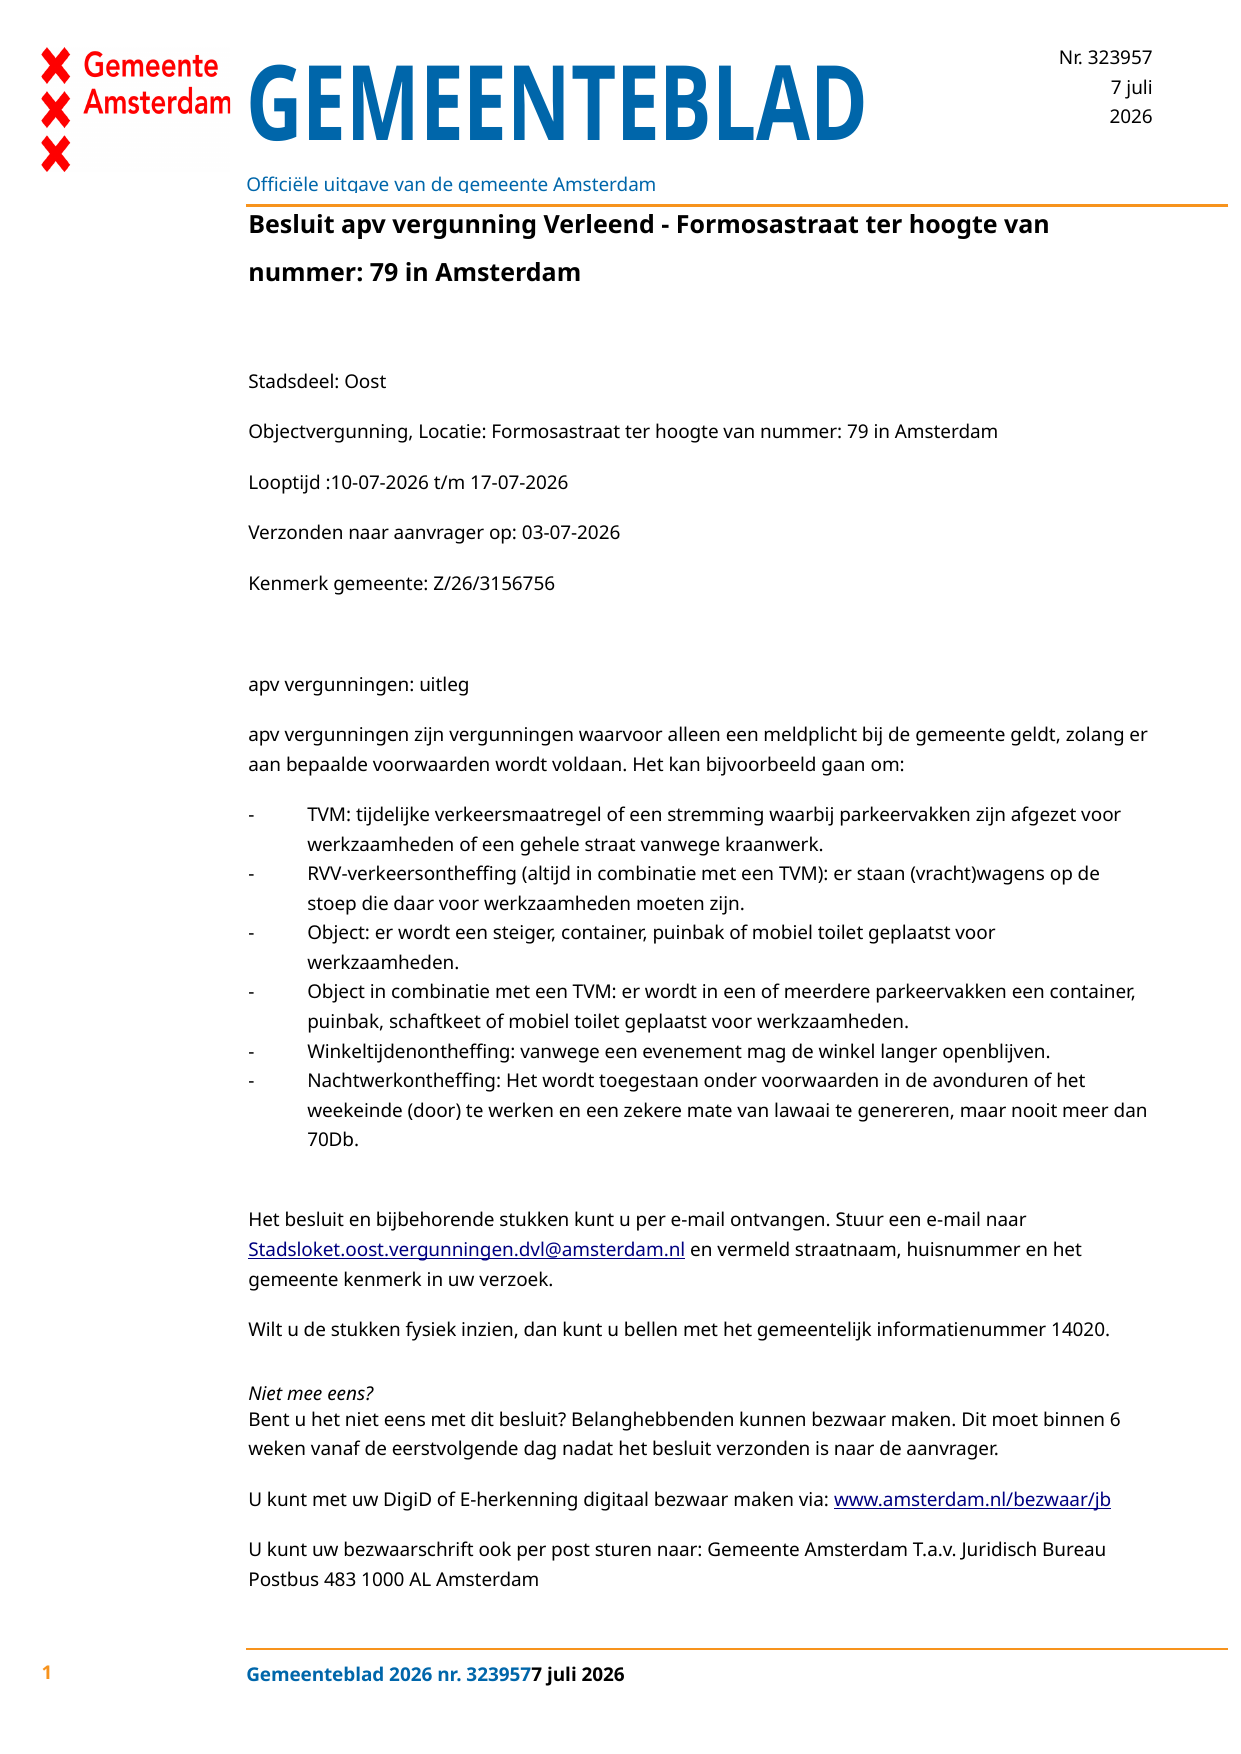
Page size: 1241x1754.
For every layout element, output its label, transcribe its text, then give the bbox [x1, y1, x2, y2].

list Object: er wordt een steiger, container, puinbak of mobiel toilet geplaatst voor werkzaamheden. [248, 919, 1152, 975]
list Nachtwerkontheffing: Het wordt toegestaan onder voorwaarden in de avonduren of het weekeinde (door) te werken en een zekere mate van lawaai te genereren, maar nooit meer dan 70Db. [248, 1067, 1152, 1152]
text U kunt met uw DigiD of E-herkenning digitaal bezwaar maken via: www.amsterdam.nl/bezwaar/jb [248, 1486, 1152, 1512]
text apv vergunningen zijn vergunningen waarvoor alleen een meldplicht bij de gemeente geldt, zolang er aan bepaalde voorwaarden wordt voldaan. Het kan bijvoorbeeld gaan om: [248, 721, 1152, 777]
picture [41, 47, 231, 172]
text Verzonden naar aanvrager op: 03-07-2026 [248, 519, 1152, 545]
text Looptijd :10-07-2026 t/m 17-07-2026 [248, 469, 1152, 495]
list Winkeltijdenontheffing: vanwege een evenement mag de winkel langer openblijven. [248, 1038, 1152, 1064]
text apv vergunningen: uitleg [248, 671, 1152, 697]
text Kenmerk gemeente: Z/26/3156756 [248, 570, 1152, 596]
text Niet mee eens? [248, 1380, 1152, 1406]
text Wilt u de stukken fysiek inzien, dan kunt u bellen met het gemeentelijk informatienummer 14020. [248, 1316, 1152, 1342]
text Het besluit en bijbehorende stukken kunt u per e-mail ontvangen. Stuur een e-mail naar Stadsloket.oost.vergunningen.dvl@amsterdam.nl en vermeld straatnaam, huisnummer en het gemeente kenmerk in uw verzoek. [248, 1207, 1152, 1292]
list TVM: tijdelijke verkeersmaatregel of een stremming waarbij parkeervakken zijn afgezet voor werkzaamheden of een gehele straat vanwege kraanwerk. [248, 801, 1152, 857]
list RVV-verkeersontheffing (altijd in combinatie met een TVM): er staan (vracht)wagens op de stoep die daar voor werkzaamheden moeten zijn. [248, 860, 1152, 916]
text Stadsdeel: Oost [248, 368, 1152, 394]
list Object in combinatie met een TVM: er wordt in een of meerdere parkeervakken een container, puinbak, schaftkeet of mobiel toilet geplaatst voor werkzaamheden. [248, 979, 1152, 1034]
text Objectvergunning, Locatie: Formosastraat ter hoogte van nummer: 79 in Amsterdam [248, 419, 1152, 444]
text Besluit apv vergunning Verleend - Formosastraat ter hoogte van nummer: 79 in Amsterdam [248, 207, 1152, 288]
text Bent u het niet eens met dit besluit? Belanghebbenden kunnen bezwaar maken. Dit moet binnen 6 weken vanaf de eerstvolgende dag nadat het besluit verzonden is naar de aanvrager. [248, 1406, 1152, 1461]
text U kunt uw bezwaarschrift ook per post sturen naar: Gemeente Amsterdam T.a.v. Juridisch Bureau Postbus 483 1000 AL Amsterdam [248, 1536, 1152, 1592]
